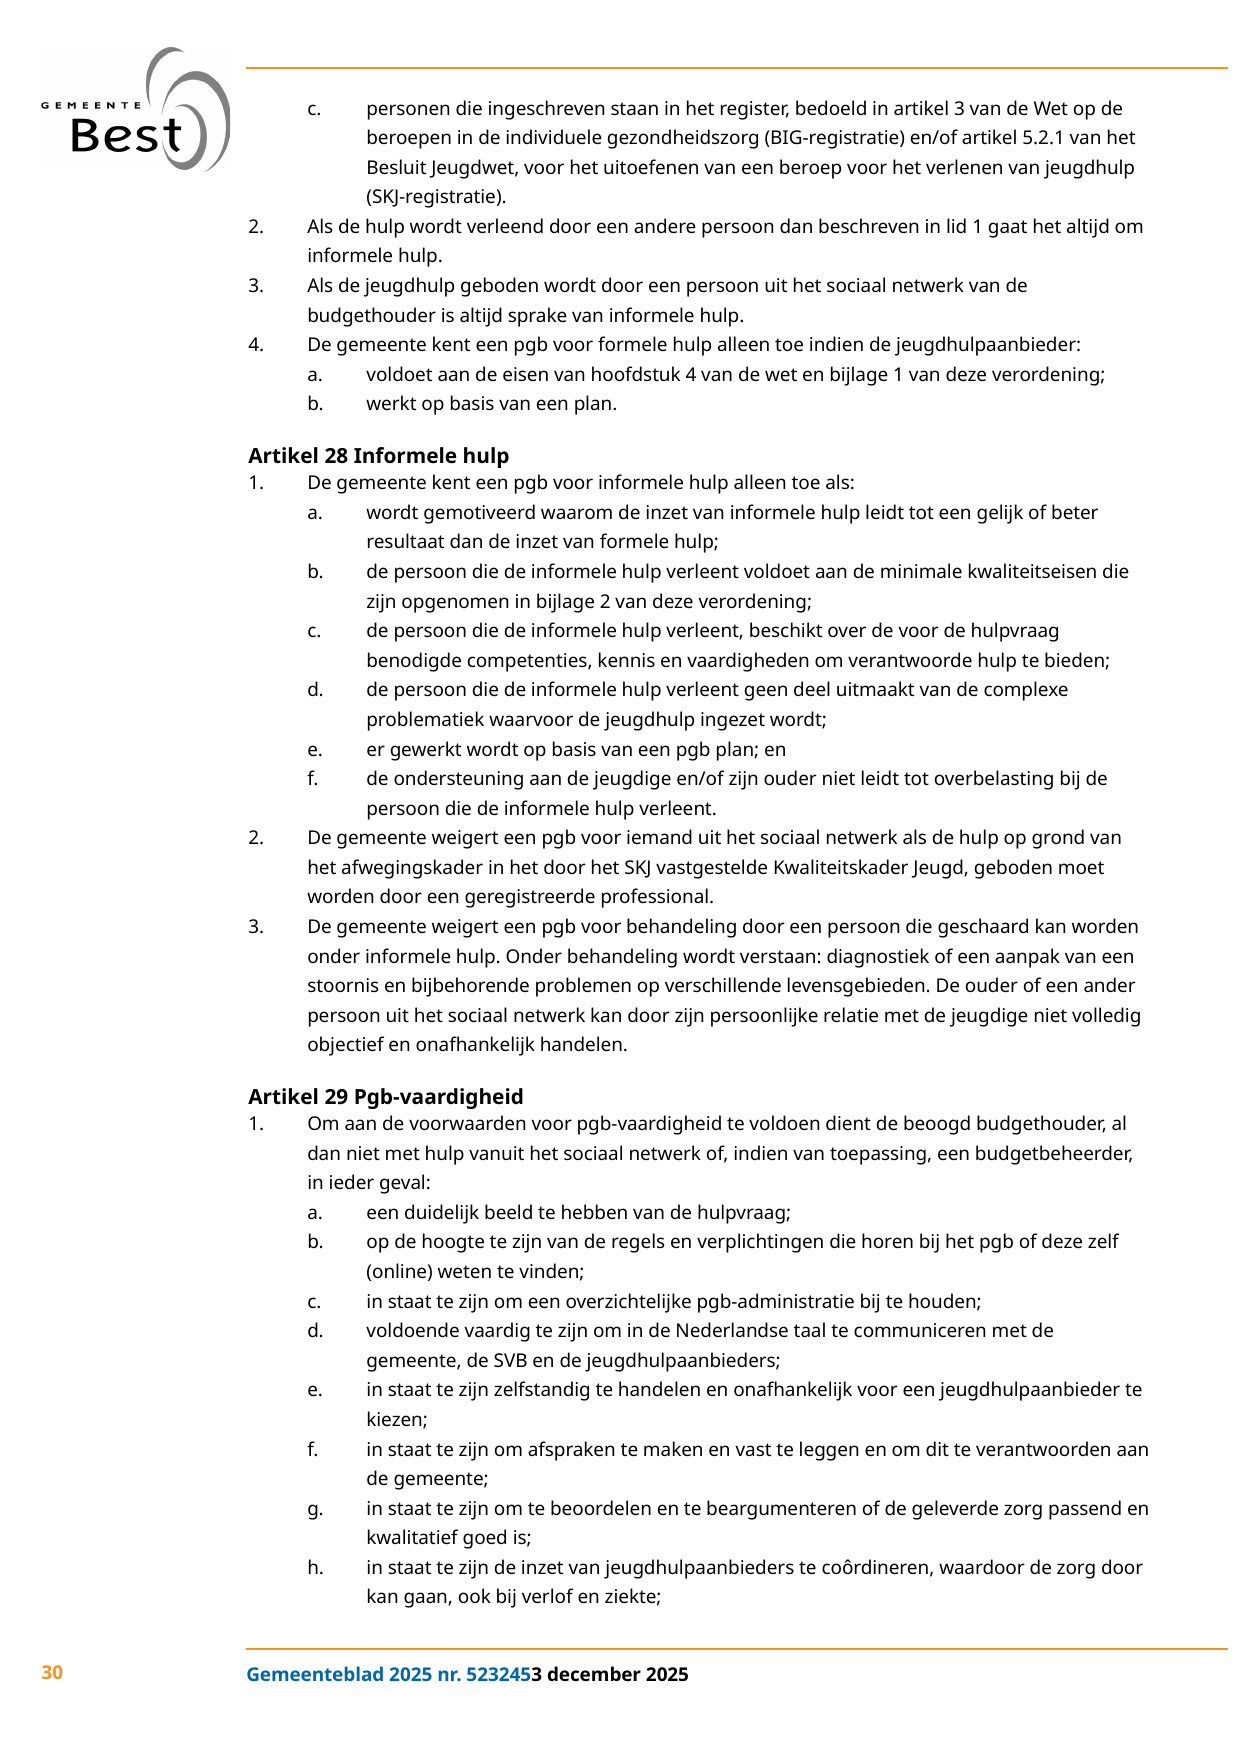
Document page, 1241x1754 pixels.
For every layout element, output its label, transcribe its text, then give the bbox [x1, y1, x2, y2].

list De gemeente kent een pgb voor informele hulp alleen toe als: [248, 469, 1152, 495]
list de persoon die de informele hulp verleent, beschikt over de voor de hulpvraag benodigde competenties, kennis en vaardigheden om verantwoorde hulp te bieden; [307, 617, 1152, 673]
list in staat te zijn de inzet van jeugdhulpaanbieders te coôrdineren, waardoor de zorg door kan gaan, ook bij verlof en ziekte; [307, 1554, 1152, 1609]
list De gemeente kent een pgb voor formele hulp alleen toe indien de jeugdhulpaanbieder: [248, 331, 1152, 357]
list De gemeente weigert een pgb voor behandeling door een persoon die geschaard kan worden onder informele hulp. Onder behandeling wordt verstaan: diagnostiek of een aanpak van een stoornis en bijbehorende problemen op verschillende levensgebieden. De ouder of een ander persoon uit het sociaal netwerk kan door zijn persoonlijke relatie met de jeugdige niet volledig objectief en onafhankelijk handelen. [248, 913, 1152, 1057]
picture [41, 47, 231, 172]
list in staat te zijn om te beoordelen en te beargumenteren of de geleverde zorg passend en kwalitatief goed is; [307, 1495, 1152, 1550]
list voldoet aan de eisen van hoofdstuk 4 van de wet en bijlage 1 van deze verordening; [307, 361, 1152, 387]
list Als de jeugdhulp geboden wordt door een persoon uit het sociaal netwerk van de budgethouder is altijd sprake van informele hulp. [248, 272, 1152, 328]
list op de hoogte te zijn van de regels en verplichtingen die horen bij het pgb of deze zelf (online) weten te vinden; [307, 1229, 1152, 1284]
list in staat te zijn zelfstandig te handelen en onafhankelijk voor een jeugdhulpaanbieder te kiezen; [307, 1377, 1152, 1432]
list Om aan de voorwaarden voor pgb-vaardigheid te voldoen dient de beoogd budgethouder, al dan niet met hulp vanuit het sociaal netwerk of, indien van toepassing, een budgetbeheerder, in ieder geval: [248, 1110, 1152, 1195]
list Als de hulp wordt verleend door een andere persoon dan beschreven in lid 1 gaat het altijd om informele hulp. [248, 213, 1152, 268]
list de persoon die de informele hulp verleent voldoet aan de minimale kwaliteitseisen die zijn opgenomen in bijlage 2 van deze verordening; [307, 558, 1152, 613]
list De gemeente weigert een pgb voor iemand uit het sociaal netwerk als de hulp op grond van het afwegingskader in het door het SKJ vastgestelde Kwaliteitskader Jeugd, geboden moet worden door een geregistreerde professional. [248, 824, 1152, 909]
list de persoon die de informele hulp verleent geen deel uitmaakt van de complexe problematiek waarvoor de jeugdhulp ingezet wordt; [307, 677, 1152, 732]
list wordt gemotiveerd waarom de inzet van informele hulp leidt tot een gelijk of beter resultaat dan de inzet van formele hulp; [307, 499, 1152, 554]
list in staat te zijn om een overzichtelijke pgb-administratie bij te houden; [307, 1288, 1152, 1314]
list in staat te zijn om afspraken te maken en vast te leggen en om dit te verantwoorden aan de gemeente; [307, 1436, 1152, 1491]
text Artikel 28 Informele hulp [248, 441, 1152, 469]
list werkt op basis van een plan. [307, 391, 1152, 416]
text Artikel 29 Pgb-vaardigheid [248, 1082, 1152, 1110]
list personen die ingeschreven staan in het register, bedoeld in artikel 3 van de Wet op de beroepen in de individuele gezondheidszorg (BIG-registratie) en/of artikel 5.2.1 van het Besluit Jeugdwet, voor het uitoefenen van een beroep voor het verlenen van jeugdhulp (SKJ-registratie). [307, 95, 1152, 209]
list een duidelijk beeld te hebben van de hulpvraag; [307, 1199, 1152, 1225]
list de ondersteuning aan de jeugdige en/of zijn ouder niet leidt tot overbelasting bij de persoon die de informele hulp verleent. [307, 765, 1152, 821]
list voldoende vaardig te zijn om in de Nederlandse taal te communiceren met de gemeente, de SVB en de jeugdhulpaanbieders; [307, 1317, 1152, 1373]
list er gewerkt wordt op basis van een pgb plan; en [307, 736, 1152, 761]
